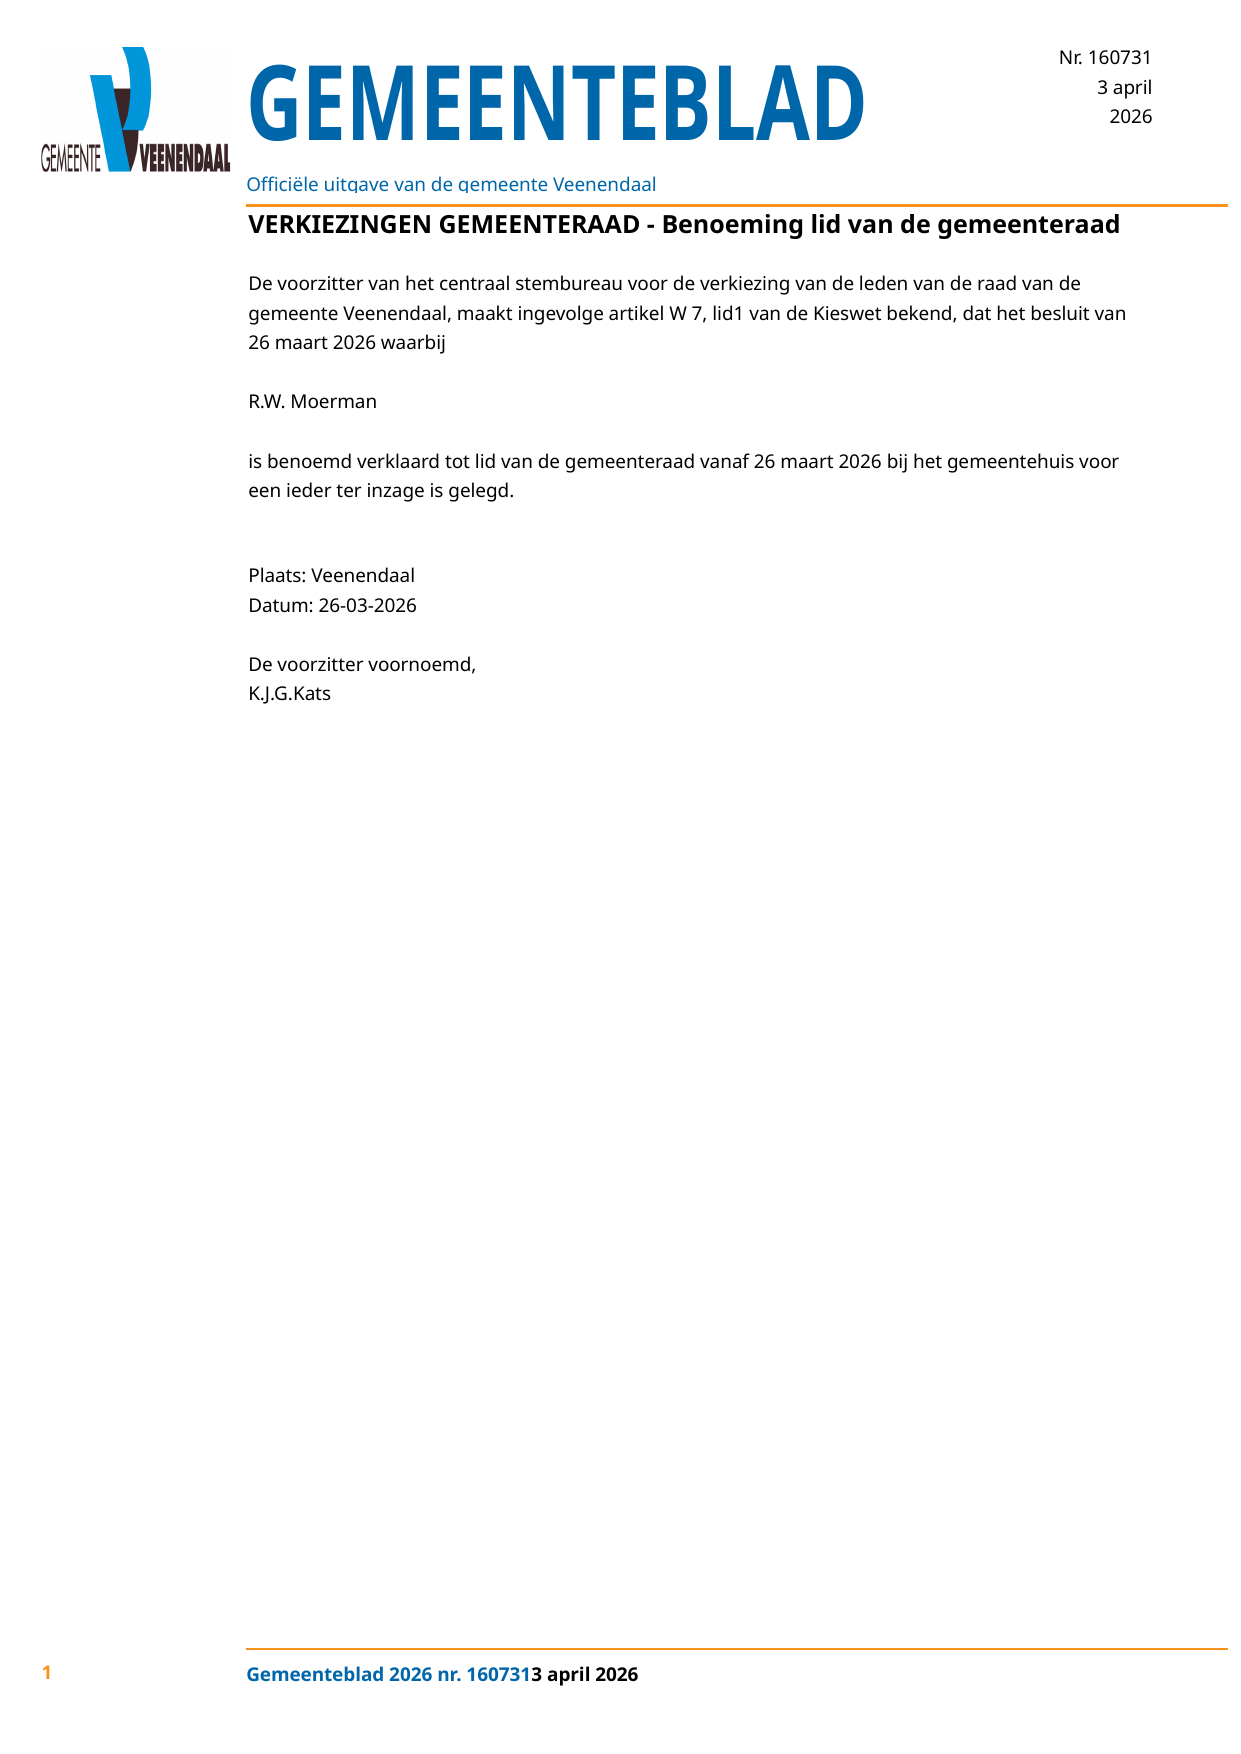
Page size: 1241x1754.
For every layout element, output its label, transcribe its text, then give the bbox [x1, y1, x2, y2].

text Datum: 26-03-2026 [248, 592, 1152, 618]
text R.W. Moerman [248, 389, 1152, 414]
text De voorzitter voornoemd, [248, 651, 1152, 677]
text De voorzitter van het centraal stembureau voor de verkiezing van de leden van de raad van de gemeente Veenendaal, maakt ingevolge artikel W 7, lid1 van de Kieswet bekend, dat het besluit van 26 maart 2026 waarbij [248, 270, 1152, 355]
text K.J.G.Kats [248, 681, 1152, 706]
picture [41, 47, 130, 172]
picture [123, 47, 231, 172]
text is benoemd verklaard tot lid van de gemeenteraad vanaf 26 maart 2026 bij het gemeentehuis voor een ieder ter inzage is gelegd. [248, 448, 1152, 503]
text VERKIEZINGEN GEMEENTERAAD - Benoeming lid van de gemeenteraad [248, 207, 1152, 241]
text Plaats: Veenendaal [248, 562, 1152, 588]
